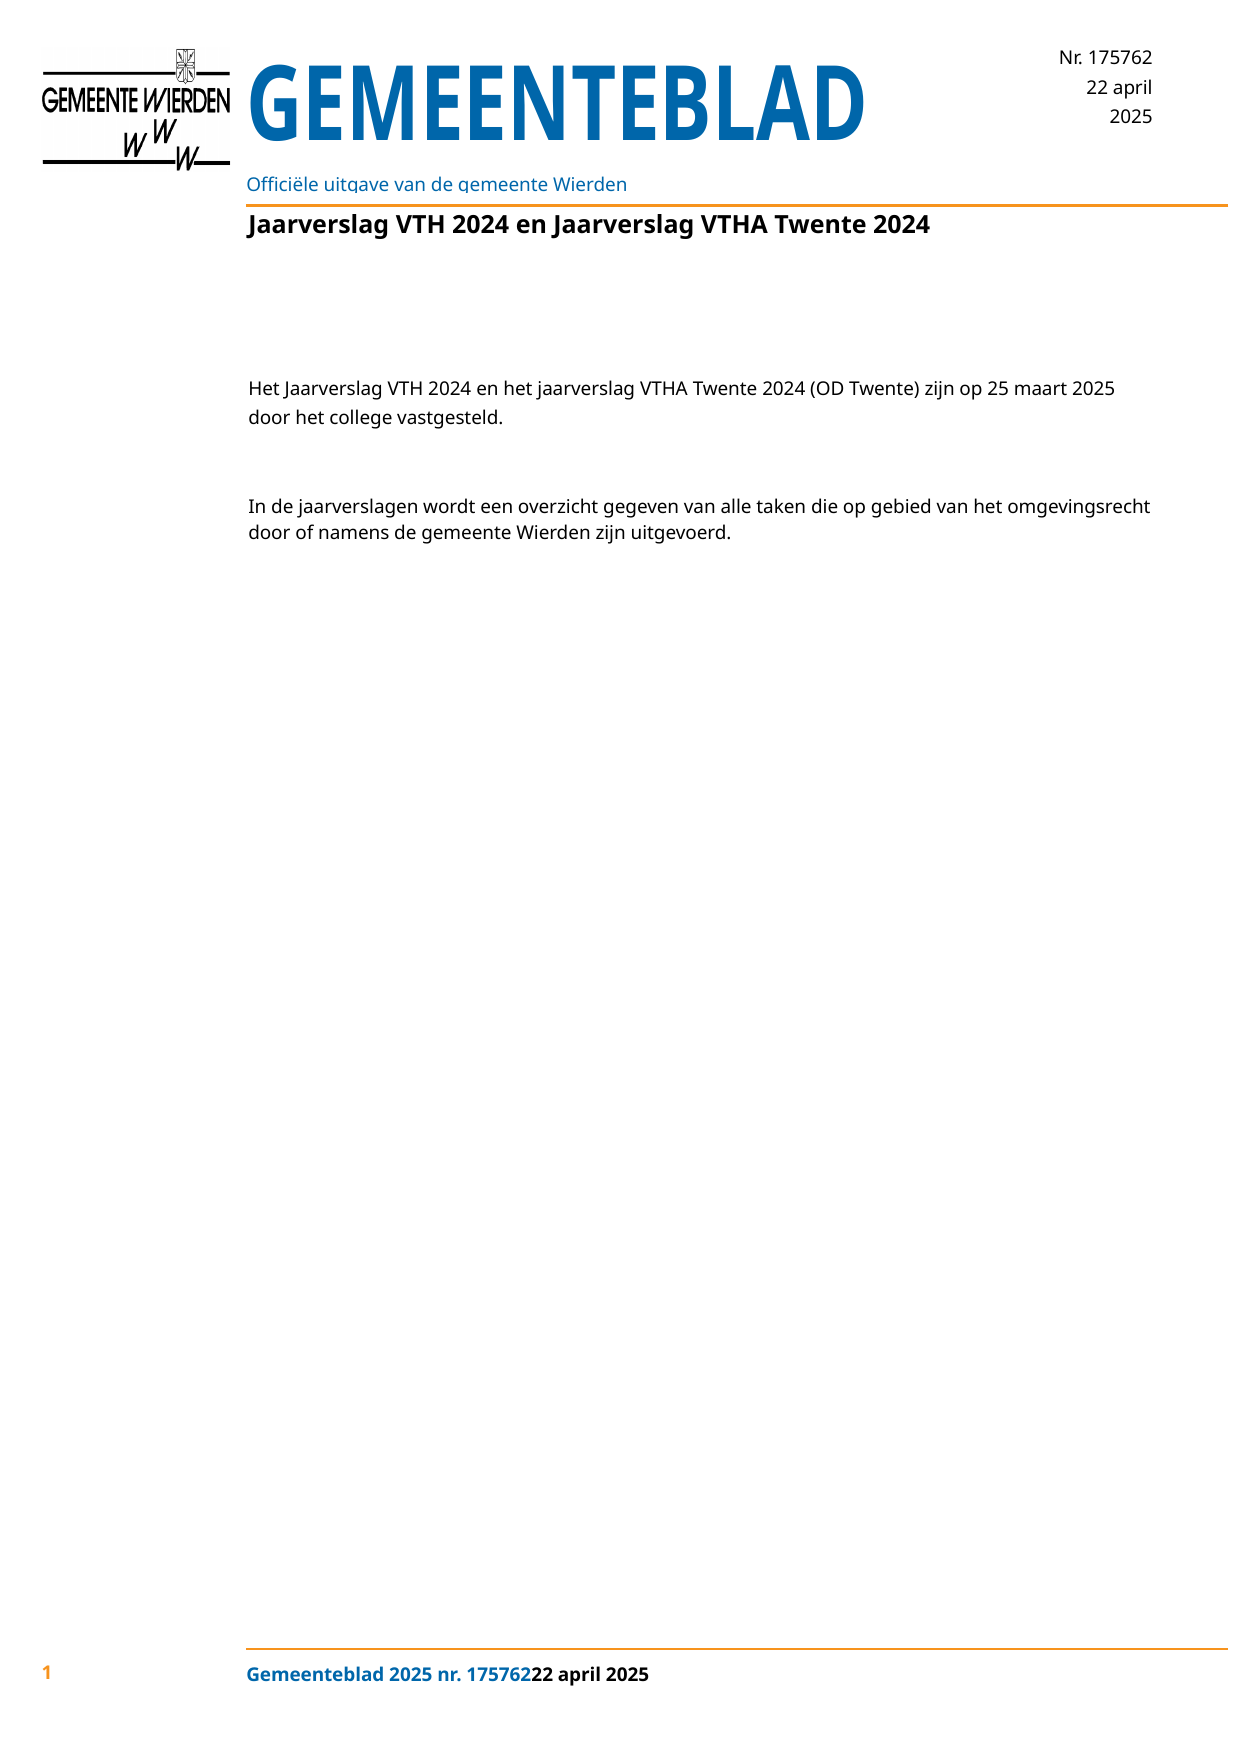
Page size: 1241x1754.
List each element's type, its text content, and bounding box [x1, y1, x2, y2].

text Jaarverslag VTH 2024 en Jaarverslag VTHA Twente 2024 [248, 207, 1152, 241]
picture [41, 47, 231, 172]
text In de jaarverslagen wordt een overzicht gegeven van alle taken die op gebied van het omgevingsrecht door of namens de gemeente Wierden zijn uitgevoerd. [248, 493, 1152, 545]
text Het Jaarverslag VTH 2024 en het jaarverslag VTHA Twente 2024 (OD Twente) zijn op 25 maart 2025 door het college vastgesteld. [248, 375, 1152, 430]
